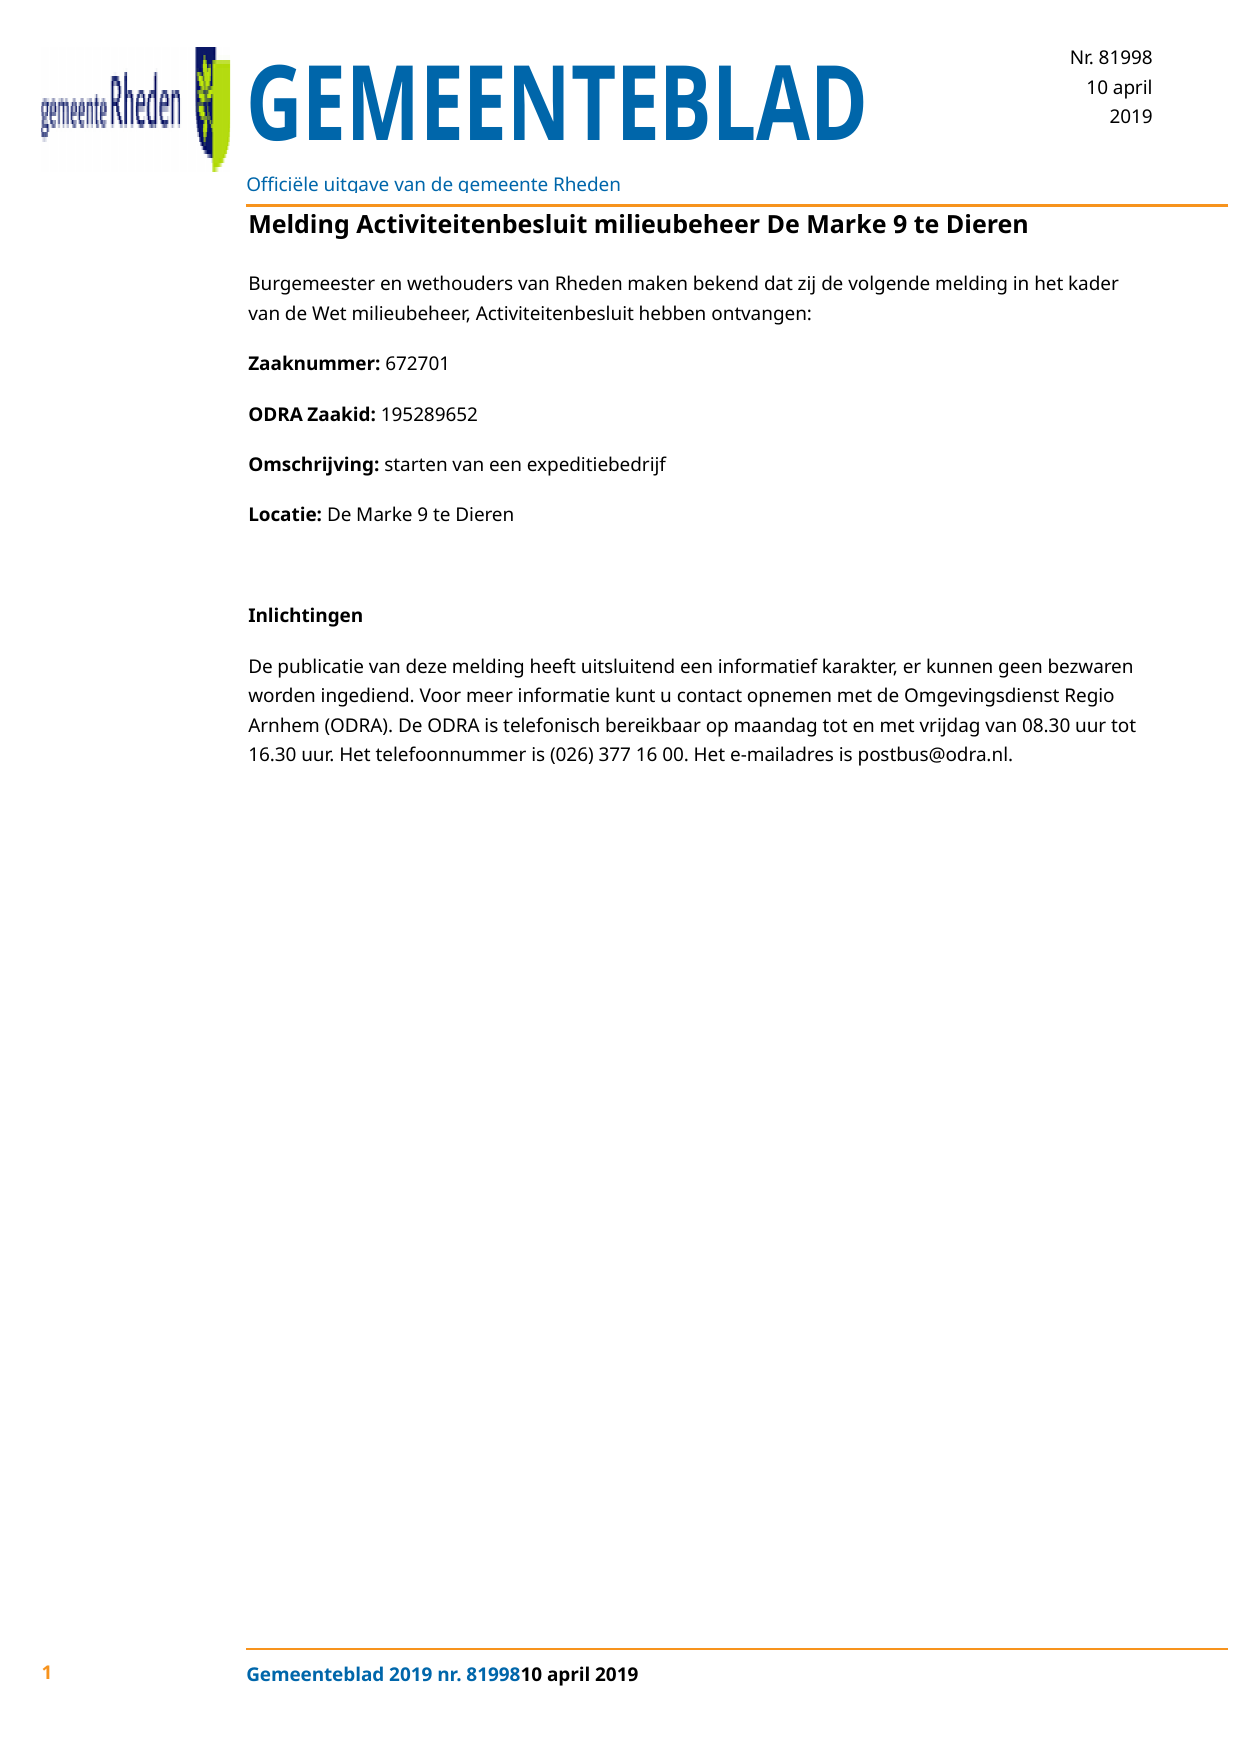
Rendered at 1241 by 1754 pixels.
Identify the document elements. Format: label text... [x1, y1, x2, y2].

text Locatie: De Marke 9 te Dieren [248, 502, 1152, 527]
text Zaaknummer: 672701 [248, 350, 1152, 376]
text Omschrijving: starten van een expeditiebedrijf [248, 451, 1152, 477]
text Melding Activiteitenbesluit milieubeheer De Marke 9 te Dieren [248, 207, 1152, 241]
text Inlichtingen [248, 602, 1152, 628]
text De publicatie van deze melding heeft uitsluitend een informatief karakter, er kunnen geen bezwaren worden ingediend. Voor meer informatie kunt u contact opnemen met de Omgevingsdienst Regio Arnhem (ODRA). De ODRA is telefonisch bereikbaar op maandag tot en met vrijdag van 08.30 uur tot 16.30 uur. Het telefoonnummer is (026) 377 16 00. Het e-mailadres is postbus@odra.nl. [248, 653, 1152, 767]
text Burgemeester en wethouders van Rheden maken bekend dat zij de volgende melding in het kader van de Wet milieubeheer, Activiteitenbesluit hebben ontvangen: [248, 270, 1152, 326]
picture [41, 47, 231, 172]
text ODRA Zaakid: 195289652 [248, 401, 1152, 426]
